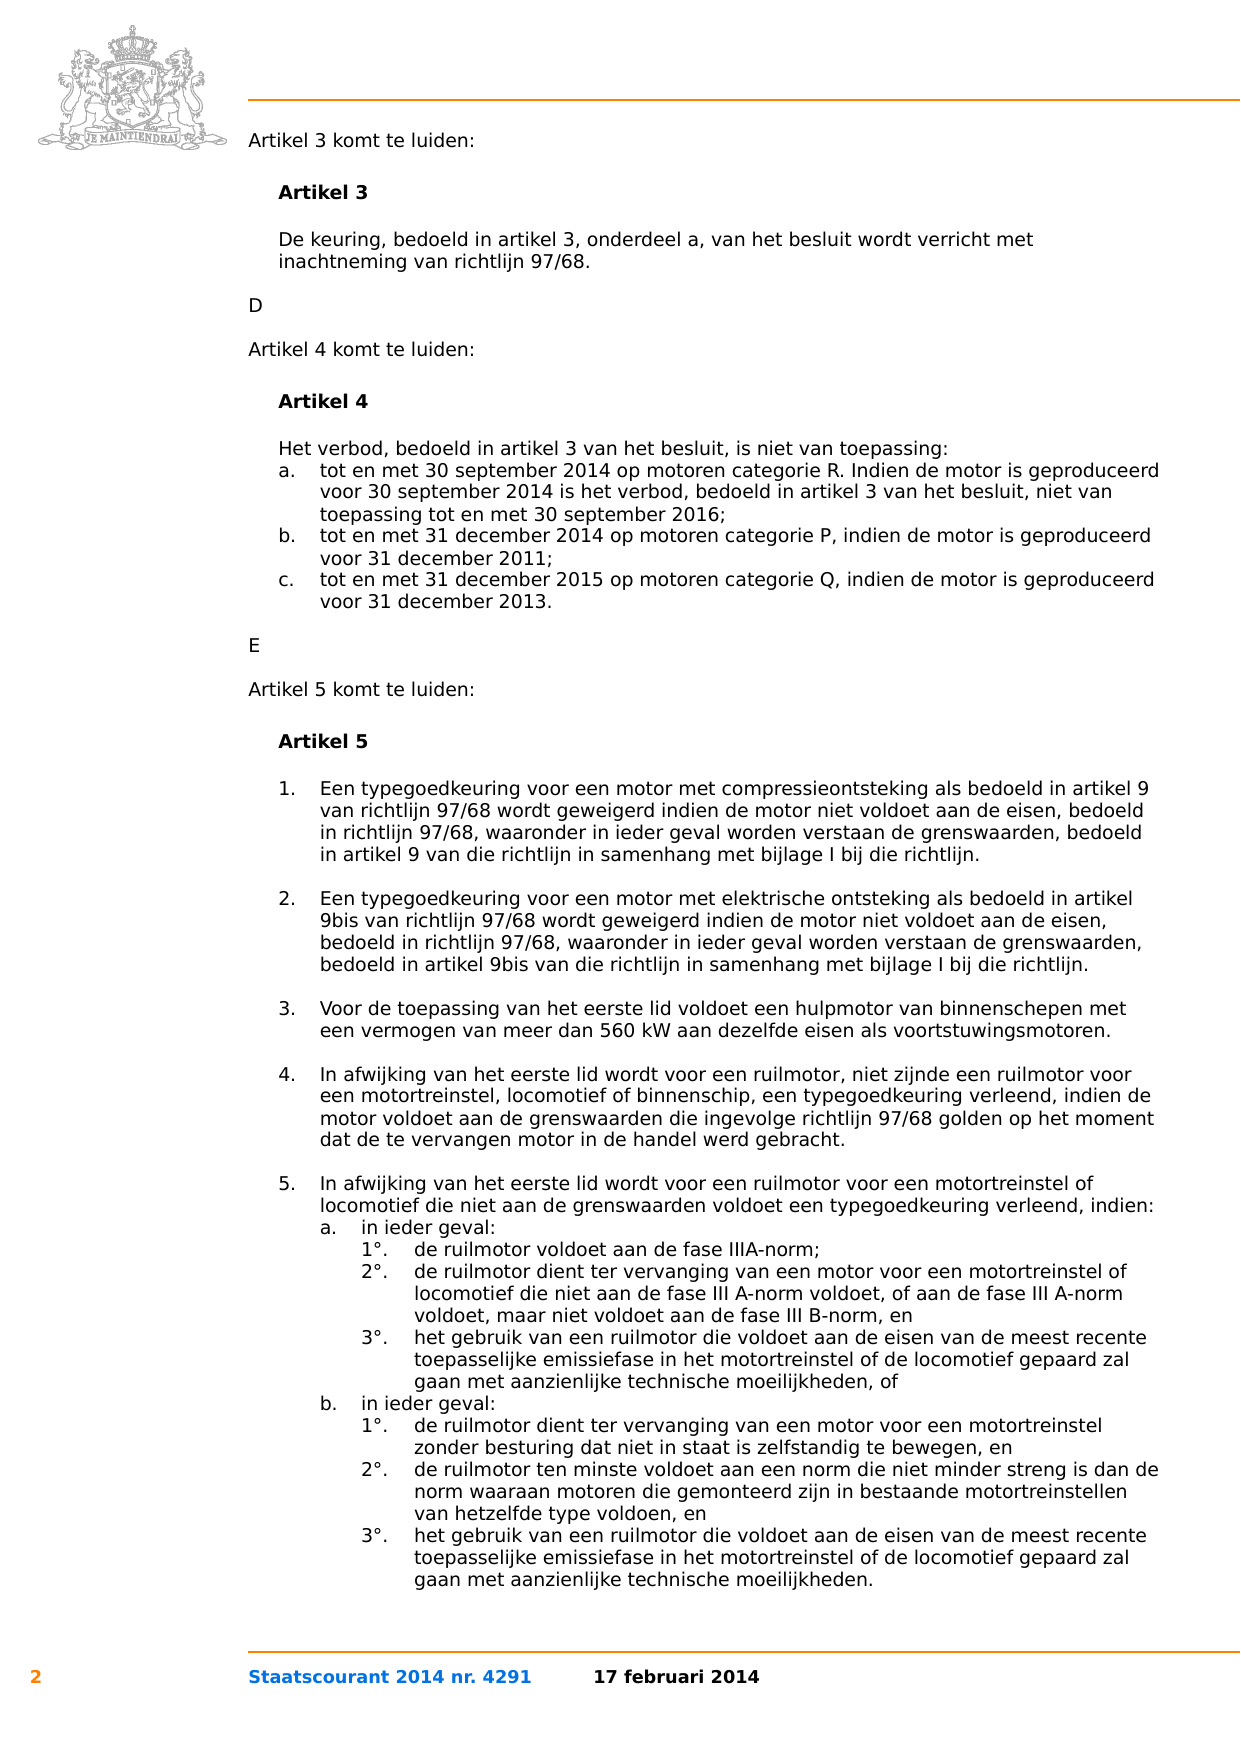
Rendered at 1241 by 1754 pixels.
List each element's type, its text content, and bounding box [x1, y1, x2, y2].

text Artikel 3 komt te luiden: [248, 130, 1163, 152]
text 4. In afwijking van het eerste lid wordt voor een ruilmotor, niet zijnde een ruilmotor voor een motortreinstel, locomotief of binnenschip, een typegoedkeuring verleend, indien de motor voldoet aan de grenswaarden die ingevolge richtlijn 97/68 golden op het moment dat de te vervangen motor in de handel werd gebracht. [278, 1063, 1163, 1151]
subtitle Artikel 3 [278, 182, 1163, 204]
text 1. Een typegoedkeuring voor een motor met compressieontsteking als bedoeld in artikel 9 van richtlijn 97/68 wordt geweigerd indien de motor niet voldoet aan de eisen, bedoeld in richtlijn 97/68, waaronder in ieder geval worden verstaan de grenswaarden, bedoeld in artikel 9 van die richtlijn in samenhang met bijlage I bij die richtlijn. [278, 778, 1163, 866]
text Artikel 5 komt te luiden: [248, 679, 1163, 701]
text 2°. de ruilmotor dient ter vervanging van een motor voor een motortreinstel of locomotief die niet aan de fase III A-norm voldoet, of aan de fase III A-norm voldoet, maar niet voldoet aan de fase III B-norm, en [361, 1261, 1163, 1327]
text 1°. de ruilmotor dient ter vervanging van een motor voor een motortreinstel zonder besturing dat niet in staat is zelfstandig te bewegen, en [361, 1415, 1163, 1459]
text a. in ieder geval: [319, 1217, 1163, 1239]
text c. tot en met 31 december 2015 op motoren categorie Q, indien de motor is geproduceerd voor 31 december 2013. [278, 569, 1163, 613]
text De keuring, bedoeld in artikel 3, onderdeel a, van het besluit wordt verricht met inachtneming van richtlijn 97/68. [278, 229, 1163, 273]
text 3°. het gebruik van een ruilmotor die voldoet aan de eisen van de meest recente toepasselijke emissiefase in het motortreinstel of de locomotief gepaard zal gaan met aanzienlijke technische moeilijkheden. [361, 1525, 1163, 1591]
text 2°. de ruilmotor ten minste voldoet aan een norm die niet minder streng is dan de norm waaraan motoren die gemonteerd zijn in bestaande motortreinstellen van hetzelfde type voldoen, en [361, 1459, 1163, 1525]
text a. tot en met 30 september 2014 op motoren categorie R. Indien de motor is geproduceerd voor 30 september 2014 is het verbod, bedoeld in artikel 3 van het besluit, niet van toepassing tot en met 30 september 2016; [278, 459, 1163, 525]
subtitle Artikel 4 [278, 391, 1163, 412]
subtitle Artikel 5 [278, 731, 1163, 753]
text 1°. de ruilmotor voldoet aan de fase IIIA-norm; [361, 1239, 1163, 1261]
text 5. In afwijking van het eerste lid wordt voor een ruilmotor voor een motortreinstel of locomotief die niet aan de grenswaarden voldoet een typegoedkeuring verleend, indien: [278, 1173, 1163, 1217]
text 3°. het gebruik van een ruilmotor die voldoet aan de eisen van de meest recente toepasselijke emissiefase in het motortreinstel of de locomotief gepaard zal gaan met aanzienlijke technische moeilijkheden, of [361, 1327, 1163, 1393]
text D [248, 295, 1163, 317]
text Artikel 4 komt te luiden: [248, 338, 1163, 361]
text Het verbod, bedoeld in artikel 3 van het besluit, is niet van toepassing: [278, 437, 1163, 459]
text 3. Voor de toepassing van het eerste lid voldoet een hulpmotor van binnenschepen met een vermogen van meer dan 560 kW aan dezelfde eisen als voortstuwingsmotoren. [278, 998, 1163, 1042]
picture [38, 25, 227, 150]
text b. in ieder geval: [319, 1393, 1163, 1415]
text 2. Een typegoedkeuring voor een motor met elektrische ontsteking als bedoeld in artikel 9bis van richtlijn 97/68 wordt geweigerd indien de motor niet voldoet aan de eisen, bedoeld in richtlijn 97/68, waaronder in ieder geval worden verstaan de grenswaarden, bedoeld in artikel 9bis van die richtlijn in samenhang met bijlage I bij die richtlijn. [278, 888, 1163, 976]
text E [248, 635, 1163, 657]
text b. tot en met 31 december 2014 op motoren categorie P, indien de motor is geproduceerd voor 31 december 2011; [278, 525, 1163, 569]
